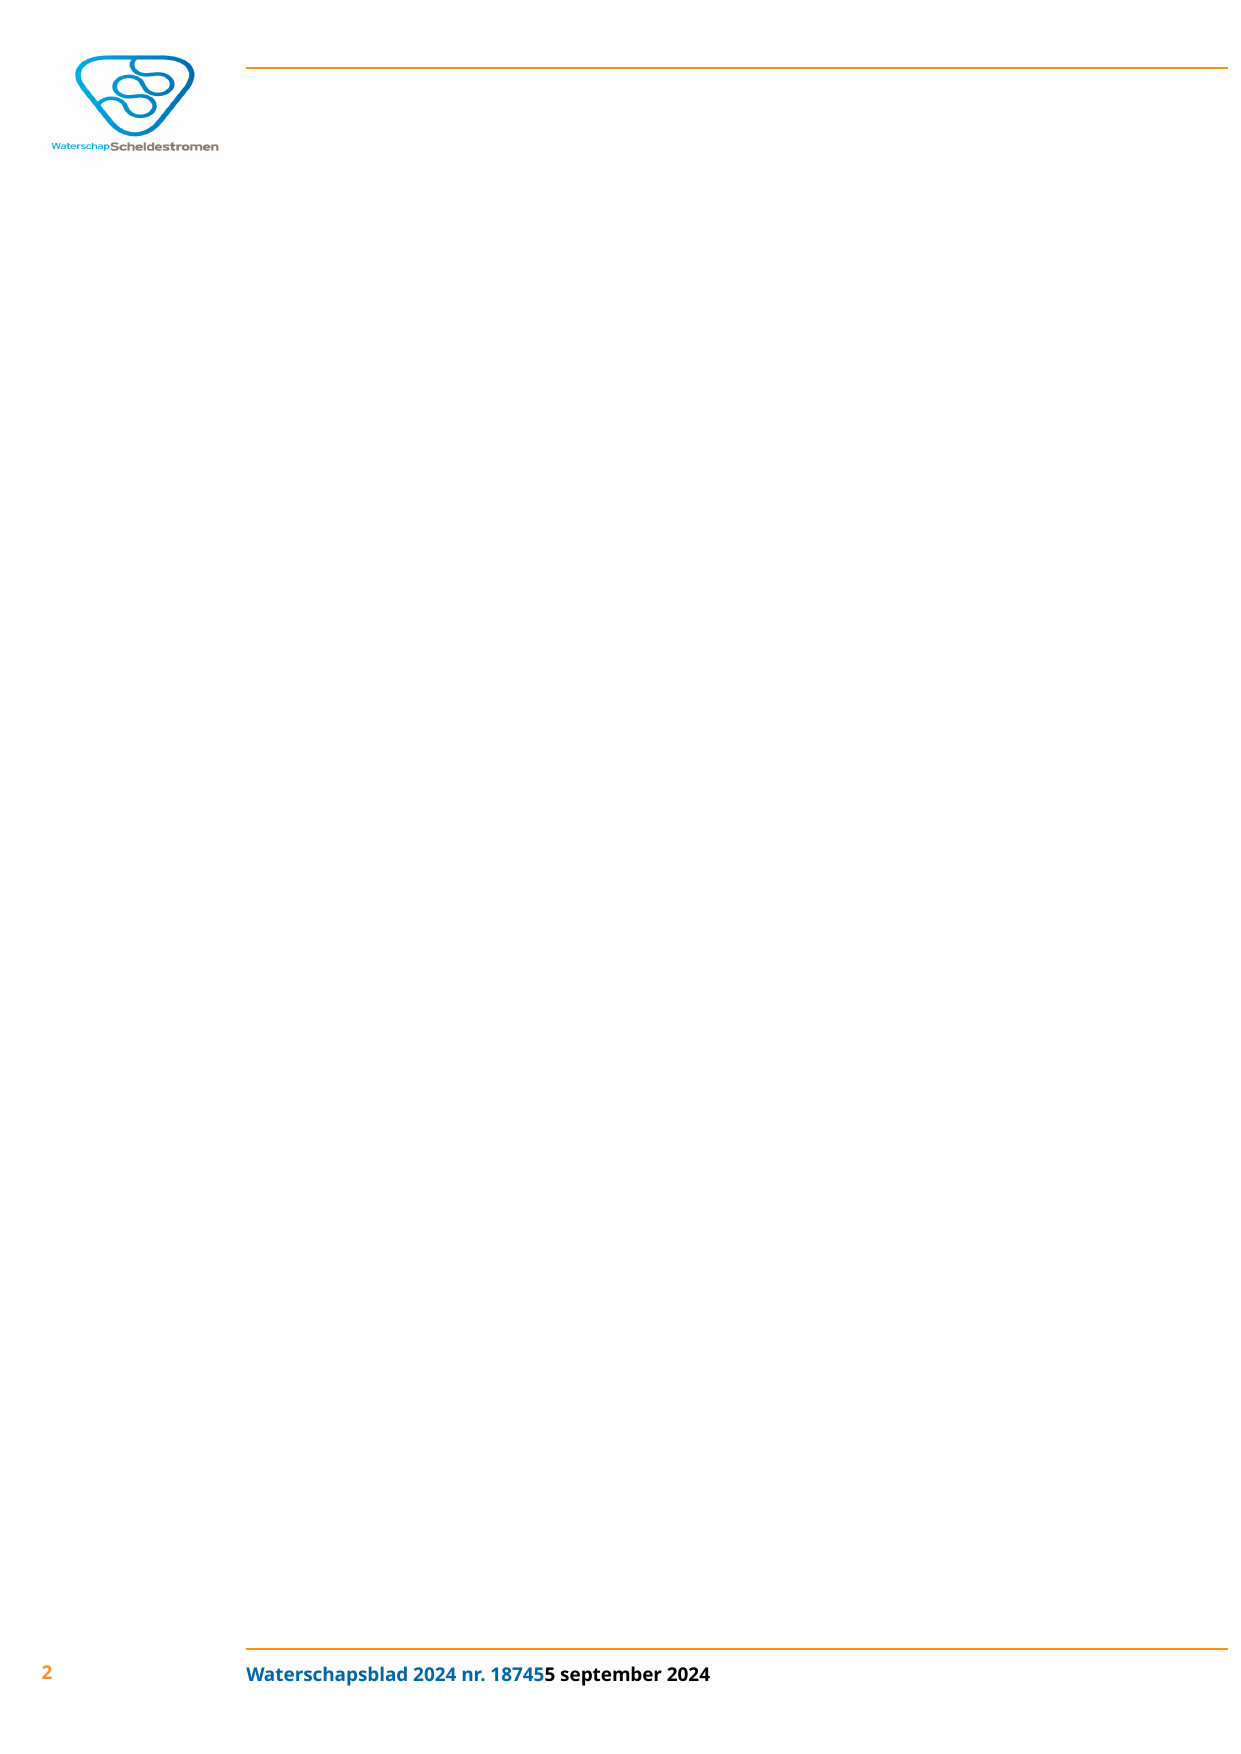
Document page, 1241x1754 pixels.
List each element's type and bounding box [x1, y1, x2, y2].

picture [41, 47, 231, 172]
